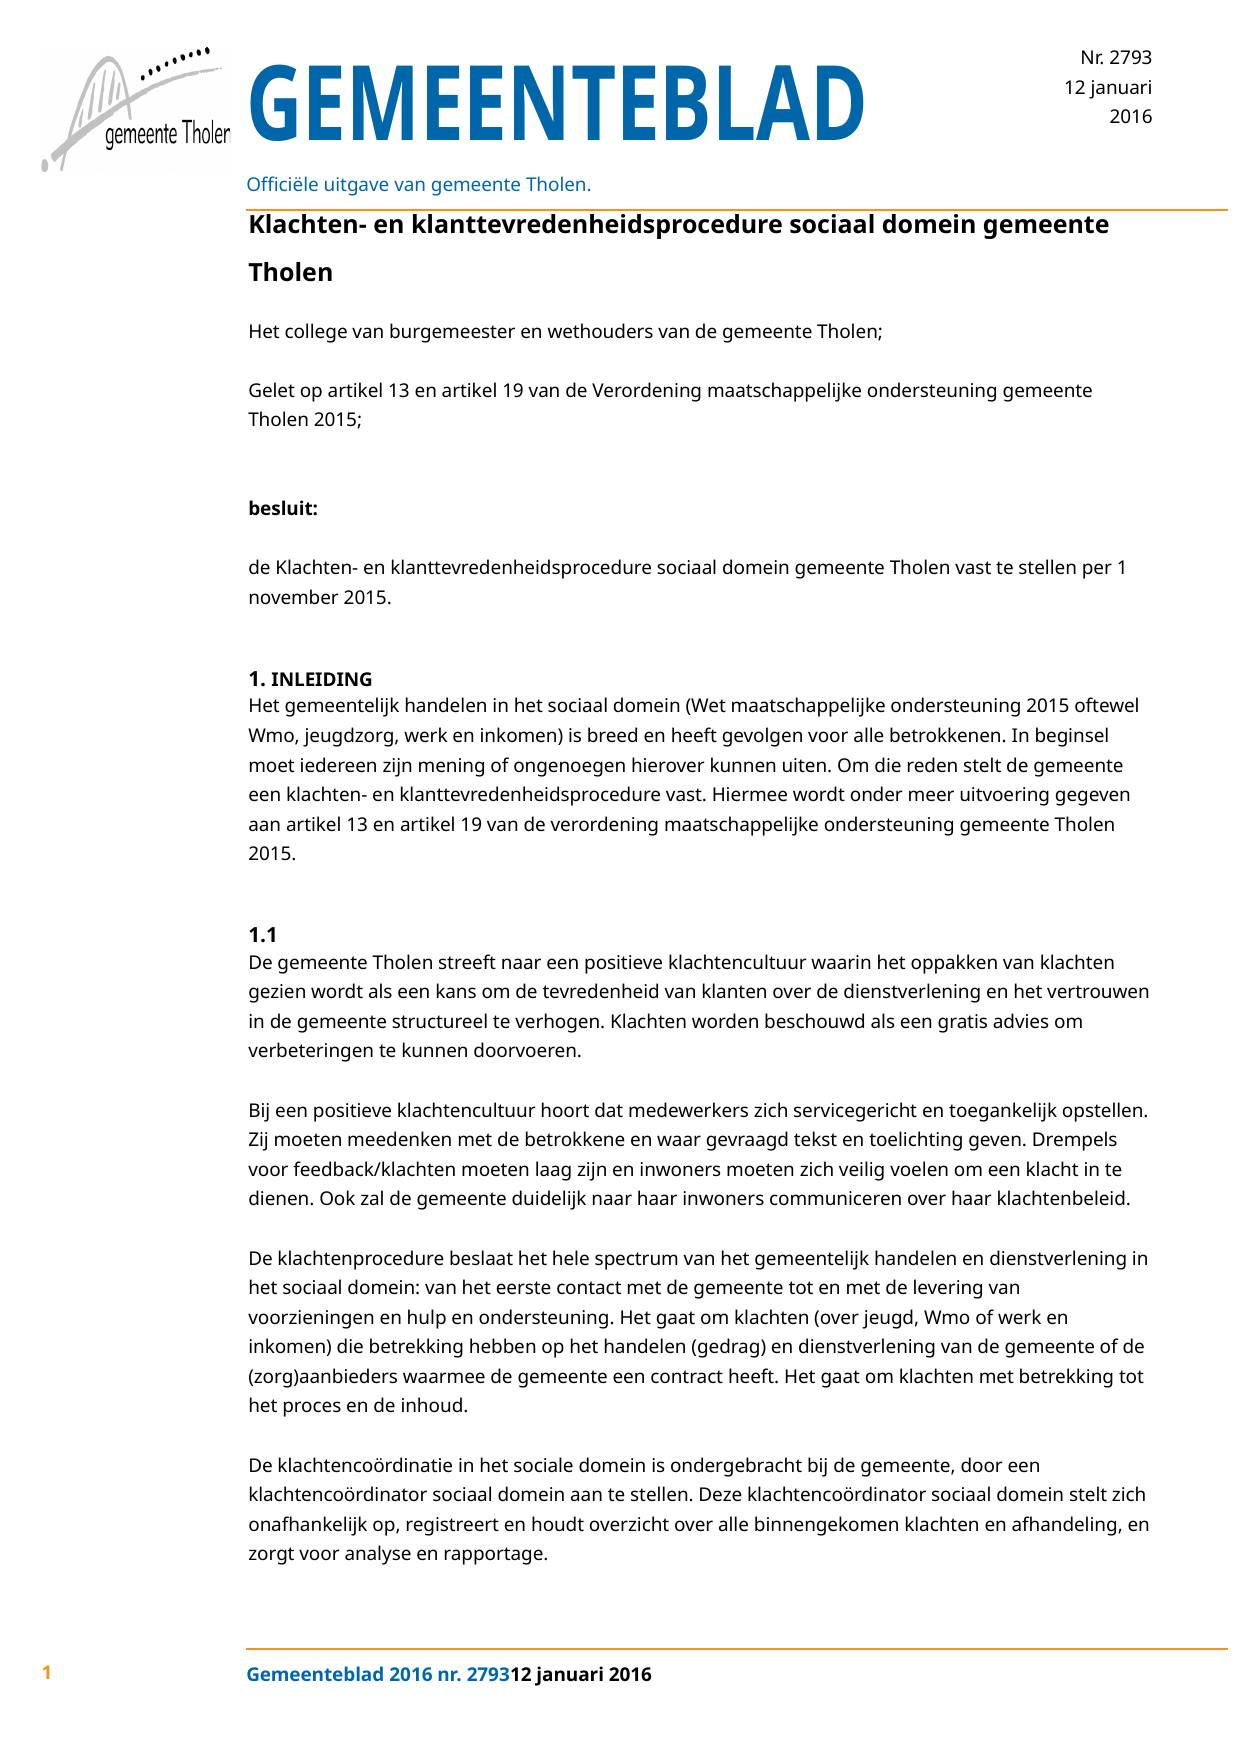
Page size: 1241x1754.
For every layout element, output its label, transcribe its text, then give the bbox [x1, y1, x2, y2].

text De klachtencoördinatie in het sociale domein is ondergebracht bij de gemeente, door een klachtencoördinator sociaal domein aan te stellen. Deze klachtencoördinator sociaal domein stelt zich onafhankelijk op, registreert en houdt overzicht over alle binnengekomen klachten en afhandeling, en zorgt voor analyse en rapportage. [248, 1452, 1152, 1566]
text De gemeente Tholen streeft naar een positieve klachtencultuur waarin het oppakken van klachten gezien wordt als een kans om de tevredenheid van klanten over de dienstverlening en het vertrouwen in de gemeente structureel te verhogen. Klachten worden beschouwd als een gratis advies om verbeteringen te kunnen doorvoeren. [248, 949, 1152, 1063]
text Bij een positieve klachtencultuur hoort dat medewerkers zich servicegericht en toegankelijk opstellen. Zij moeten meedenken met de betrokkene en waar gevraagd tekst en toelichting geven. Drempels voor feedback/klachten moeten laag zijn en inwoners moeten zich veilig voelen om een klacht in te dienen. Ook zal de gemeente duidelijk naar haar inwoners communiceren over haar klachtenbeleid. [248, 1097, 1152, 1211]
text 1.1 [248, 921, 1152, 949]
text Klachten- en klanttevredenheidsprocedure sociaal domein gemeente Tholen [248, 211, 1152, 288]
text Gelet op artikel 13 en artikel 19 van de Verordening maatschappelijke ondersteuning gemeente Tholen 2015; [248, 377, 1152, 432]
text De klachtenprocedure beslaat het hele spectrum van het gemeentelijk handelen en dienstverlening in het sociaal domein: van het eerste contact met de gemeente tot en met de levering van voorzieningen en hulp en ondersteuning. Het gaat om klachten (over jeugd, Wmo of werk en inkomen) die betrekking hebben op het handelen (gedrag) en dienstverlening van de gemeente of de (zorg)aanbieders waarmee de gemeente een contract heeft. Het gaat om klachten met betrekking tot het proces en de inhoud. [248, 1245, 1152, 1418]
picture [41, 47, 231, 172]
text de Klachten- en klanttevredenheidsprocedure sociaal domein gemeente Tholen vast te stellen per 1 november 2015. [248, 554, 1152, 610]
text Het college van burgemeester en wethouders van de gemeente Tholen; [248, 318, 1152, 344]
text besluit: [248, 495, 1152, 521]
text Het gemeentelijk handelen in het sociaal domein (Wet maatschappelijke ondersteuning 2015 oftewel Wmo, jeugdzorg, werk en inkomen) is breed en heeft gevolgen voor alle betrokkenen. In beginsel moet iedereen zijn mening of ongenoegen hierover kunnen uiten. Om die reden stelt de gemeente een klachten- en klanttevredenheidsprocedure vast. Hiermee wordt onder meer uitvoering gegeven aan artikel 13 en artikel 19 van de verordening maatschappelijke ondersteuning gemeente Tholen 2015. [248, 693, 1152, 866]
text 1. INLEIDING [248, 664, 1152, 693]
